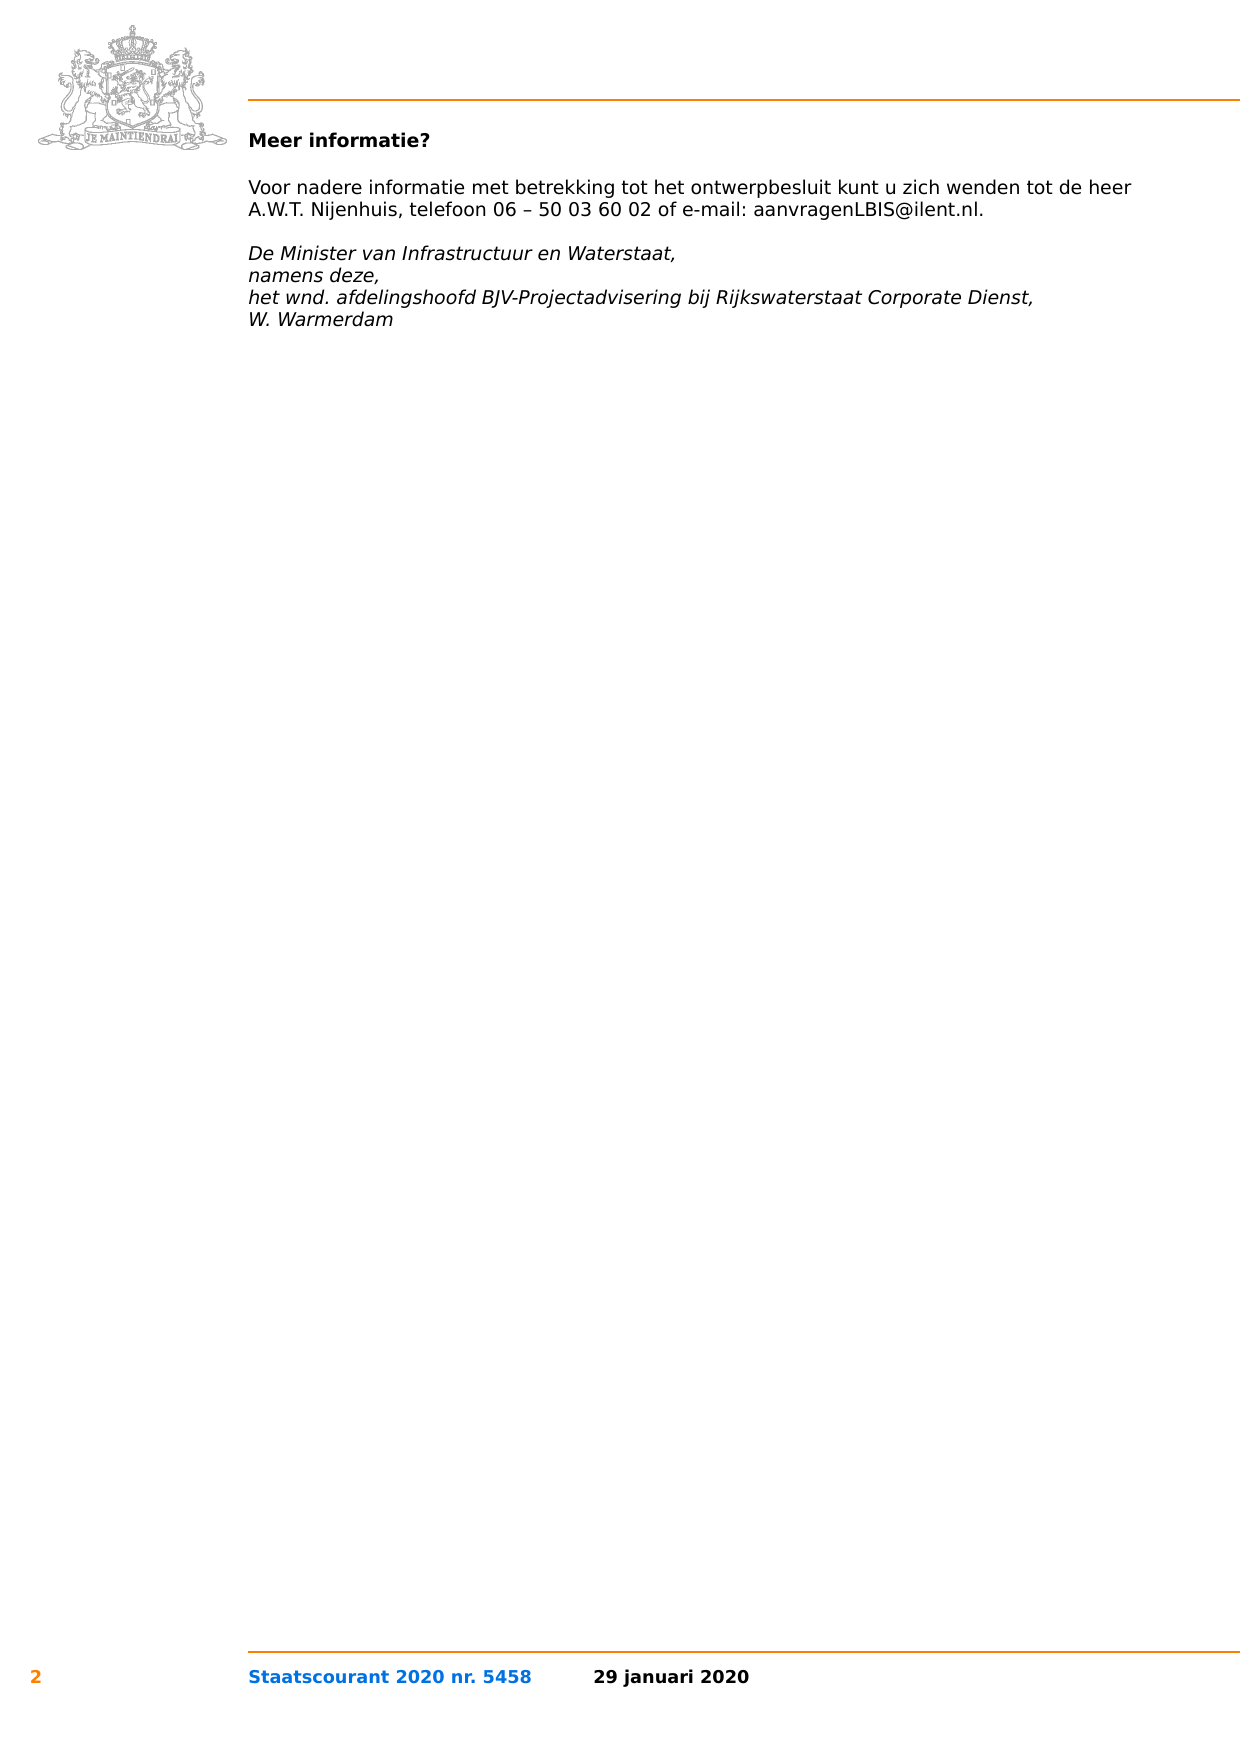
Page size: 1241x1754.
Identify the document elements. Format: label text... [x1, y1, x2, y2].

subtitle Meer informatie? [248, 130, 1163, 152]
text Voor nadere informatie met betrekking tot het ontwerpbesluit kunt u zich wenden tot de heer A.W.T. Nijenhuis, telefoon 06 – 50 03 60 02 of e-mail: aanvragenLBIS@ilent.nl. [248, 177, 1163, 221]
picture [38, 25, 227, 150]
text De Minister van Infrastructuur en Waterstaat, namens deze, het wnd. afdelingshoofd BJV-Projectadvisering bij Rijkswaterstaat Corporate Dienst, W. Warmerdam [248, 243, 1163, 331]
